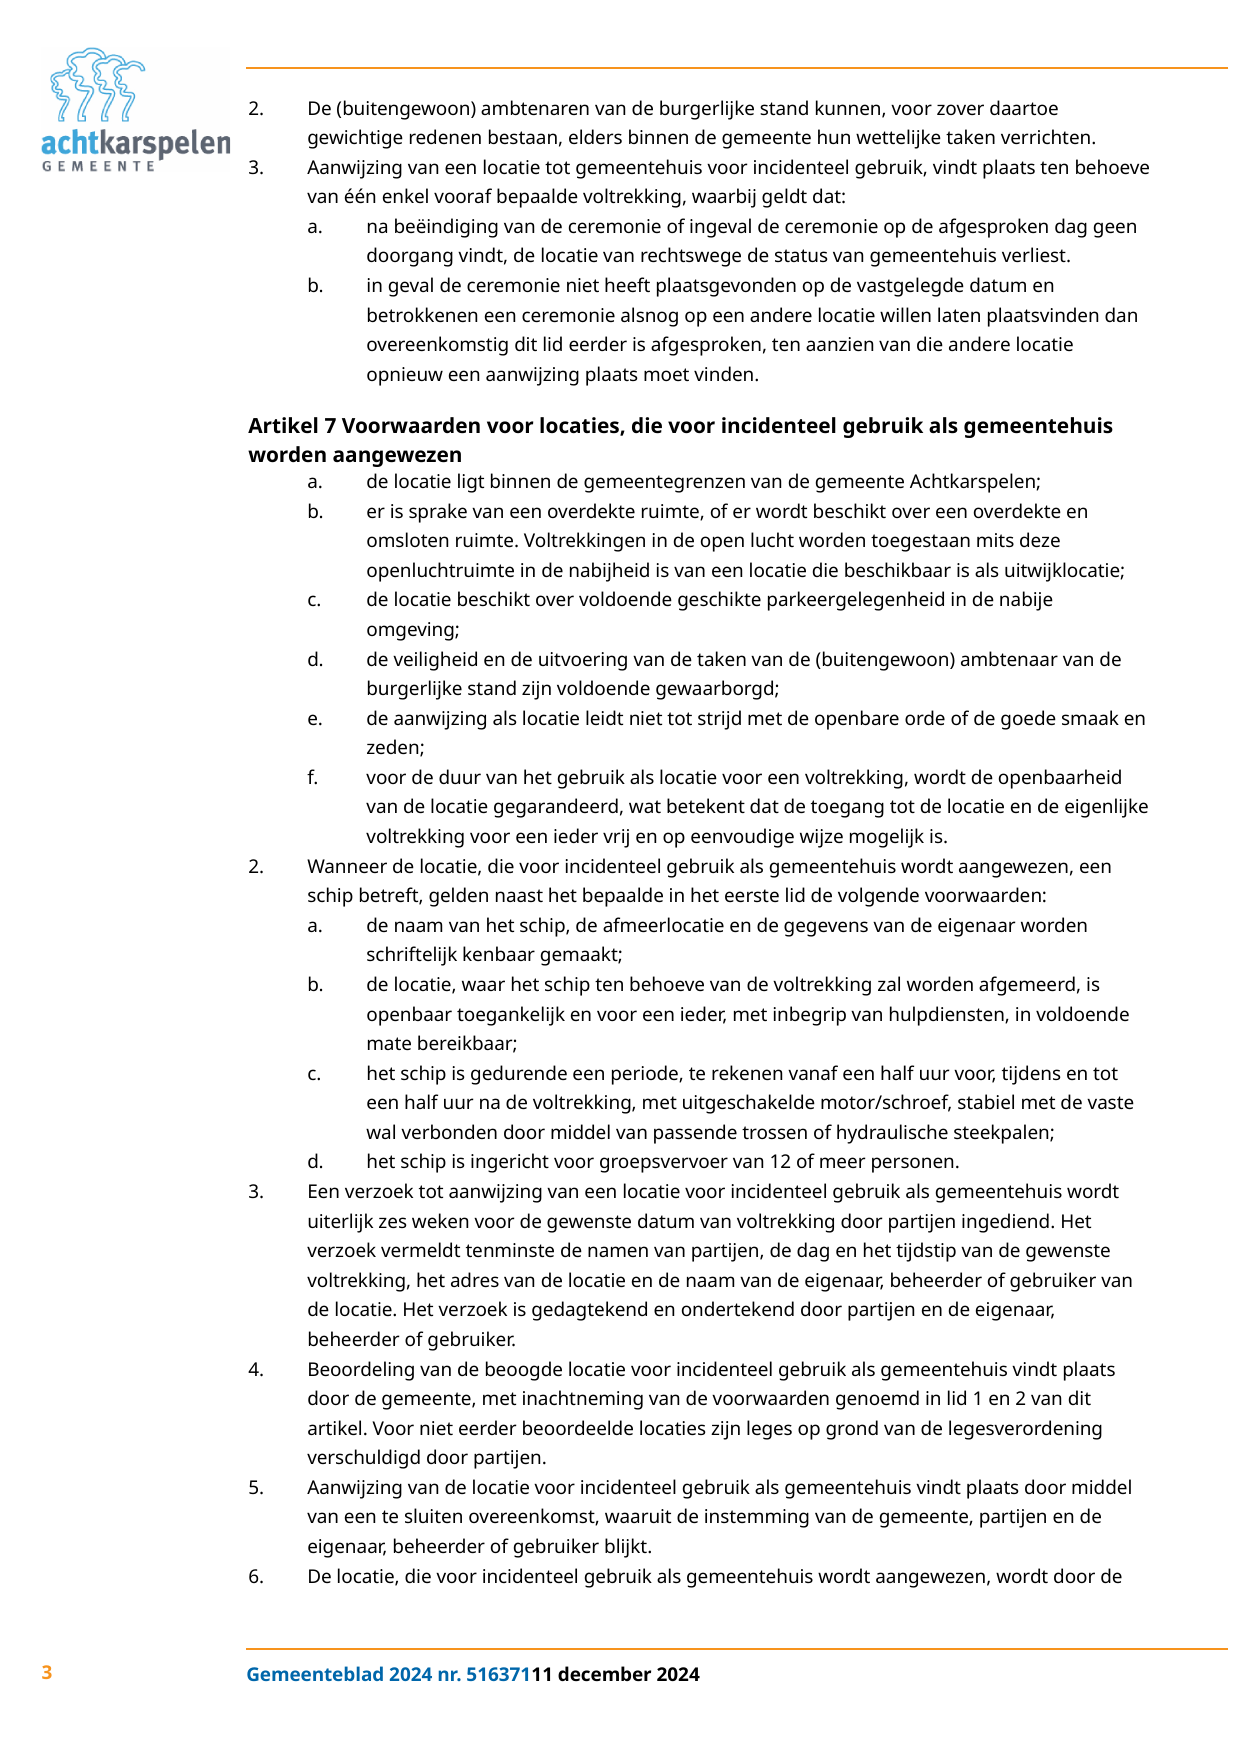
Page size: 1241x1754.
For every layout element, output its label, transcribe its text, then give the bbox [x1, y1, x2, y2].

list in geval de ceremonie niet heeft plaatsgevonden op de vastgelegde datum en betrokkenen een ceremonie alsnog op een andere locatie willen laten plaatsvinden dan overeenkomstig dit lid eerder is afgesproken, ten aanzien van die andere locatie opnieuw een aanwijzing plaats moet vinden. [307, 272, 1152, 387]
picture [41, 47, 231, 172]
list de locatie ligt binnen de gemeentegrenzen van de gemeente Achtkarspelen; [307, 468, 1152, 494]
list voor de duur van het gebruik als locatie voor een voltrekking, wordt de openbaarheid van de locatie gegarandeerd, wat betekent dat de toegang tot de locatie en de eigenlijke voltrekking voor een ieder vrij en op eenvoudige wijze mogelijk is. [307, 764, 1152, 849]
list De (buitengewoon) ambtenaren van de burgerlijke stand kunnen, voor zover daartoe gewichtige redenen bestaan, elders binnen de gemeente hun wettelijke taken verrichten. [248, 95, 1152, 150]
list Aanwijzing van een locatie tot gemeentehuis voor incidenteel gebruik, vindt plaats ten behoeve van één enkel vooraf bepaalde voltrekking, waarbij geldt dat: [248, 154, 1152, 209]
list de naam van het schip, de afmeerlocatie en de gegevens van de eigenaar worden schriftelijk kenbaar gemaakt; [307, 912, 1152, 967]
list na beëindiging van de ceremonie of ingeval de ceremonie op de afgesproken dag geen doorgang vindt, de locatie van rechtswege de status van gemeentehuis verliest. [307, 213, 1152, 268]
text Artikel 7 Voorwaarden voor locaties, die voor incidenteel gebruik als gemeentehuis worden aangewezen [248, 411, 1152, 468]
list het schip is ingericht voor groepsvervoer van 12 of meer personen. [307, 1149, 1152, 1174]
list Een verzoek tot aanwijzing van een locatie voor incidenteel gebruik als gemeentehuis wordt uiterlijk zes weken voor de gewenste datum van voltrekking door partijen ingediend. Het verzoek vermeldt tenminste de namen van partijen, de dag en het tijdstip van de gewenste voltrekking, het adres van de locatie en de naam van de eigenaar, beheerder of gebruiker van de locatie. Het verzoek is gedagtekend en ondertekend door partijen en de eigenaar, beheerder of gebruiker. [248, 1178, 1152, 1352]
list het schip is gedurende een periode, te rekenen vanaf een half uur voor, tijdens en tot een half uur na de voltrekking, met uitgeschakelde motor/schroef, stabiel met de vaste wal verbonden door middel van passende trossen of hydraulische steekpalen; [307, 1060, 1152, 1145]
list de locatie beschikt over voldoende geschikte parkeergelegenheid in de nabije omgeving; [307, 587, 1152, 642]
list Aanwijzing van de locatie voor incidenteel gebruik als gemeentehuis vindt plaats door middel van een te sluiten overeenkomst, waaruit de instemming van de gemeente, partijen en de eigenaar, beheerder of gebruiker blijkt. [248, 1474, 1152, 1559]
list de veiligheid en de uitvoering van de taken van de (buitengewoon) ambtenaar van de burgerlijke stand zijn voldoende gewaarborgd; [307, 646, 1152, 701]
list De locatie, die voor incidenteel gebruik als gemeentehuis wordt aangewezen, wordt door de [248, 1563, 1152, 1589]
list de aanwijzing als locatie leidt niet tot strijd met de openbare orde of de goede smaak en zeden; [307, 705, 1152, 760]
list er is sprake van een overdekte ruimte, of er wordt beschikt over een overdekte en omsloten ruimte. Voltrekkingen in de open lucht worden toegestaan mits deze openluchtruimte in de nabijheid is van een locatie die beschikbaar is als uitwijklocatie; [307, 498, 1152, 583]
list Wanneer de locatie, die voor incidenteel gebruik als gemeentehuis wordt aangewezen, een schip betreft, gelden naast het bepaalde in het eerste lid de volgende voorwaarden: [248, 853, 1152, 908]
list Beoordeling van de beoogde locatie voor incidenteel gebruik als gemeentehuis vindt plaats door de gemeente, met inachtneming van de voorwaarden genoemd in lid 1 en 2 van dit artikel. Voor niet eerder beoordeelde locaties zijn leges op grond van de legesverordening verschuldigd door partijen. [248, 1356, 1152, 1470]
list de locatie, waar het schip ten behoeve van de voltrekking zal worden afgemeerd, is openbaar toegankelijk en voor een ieder, met inbegrip van hulpdiensten, in voldoende mate bereikbaar; [307, 971, 1152, 1056]
